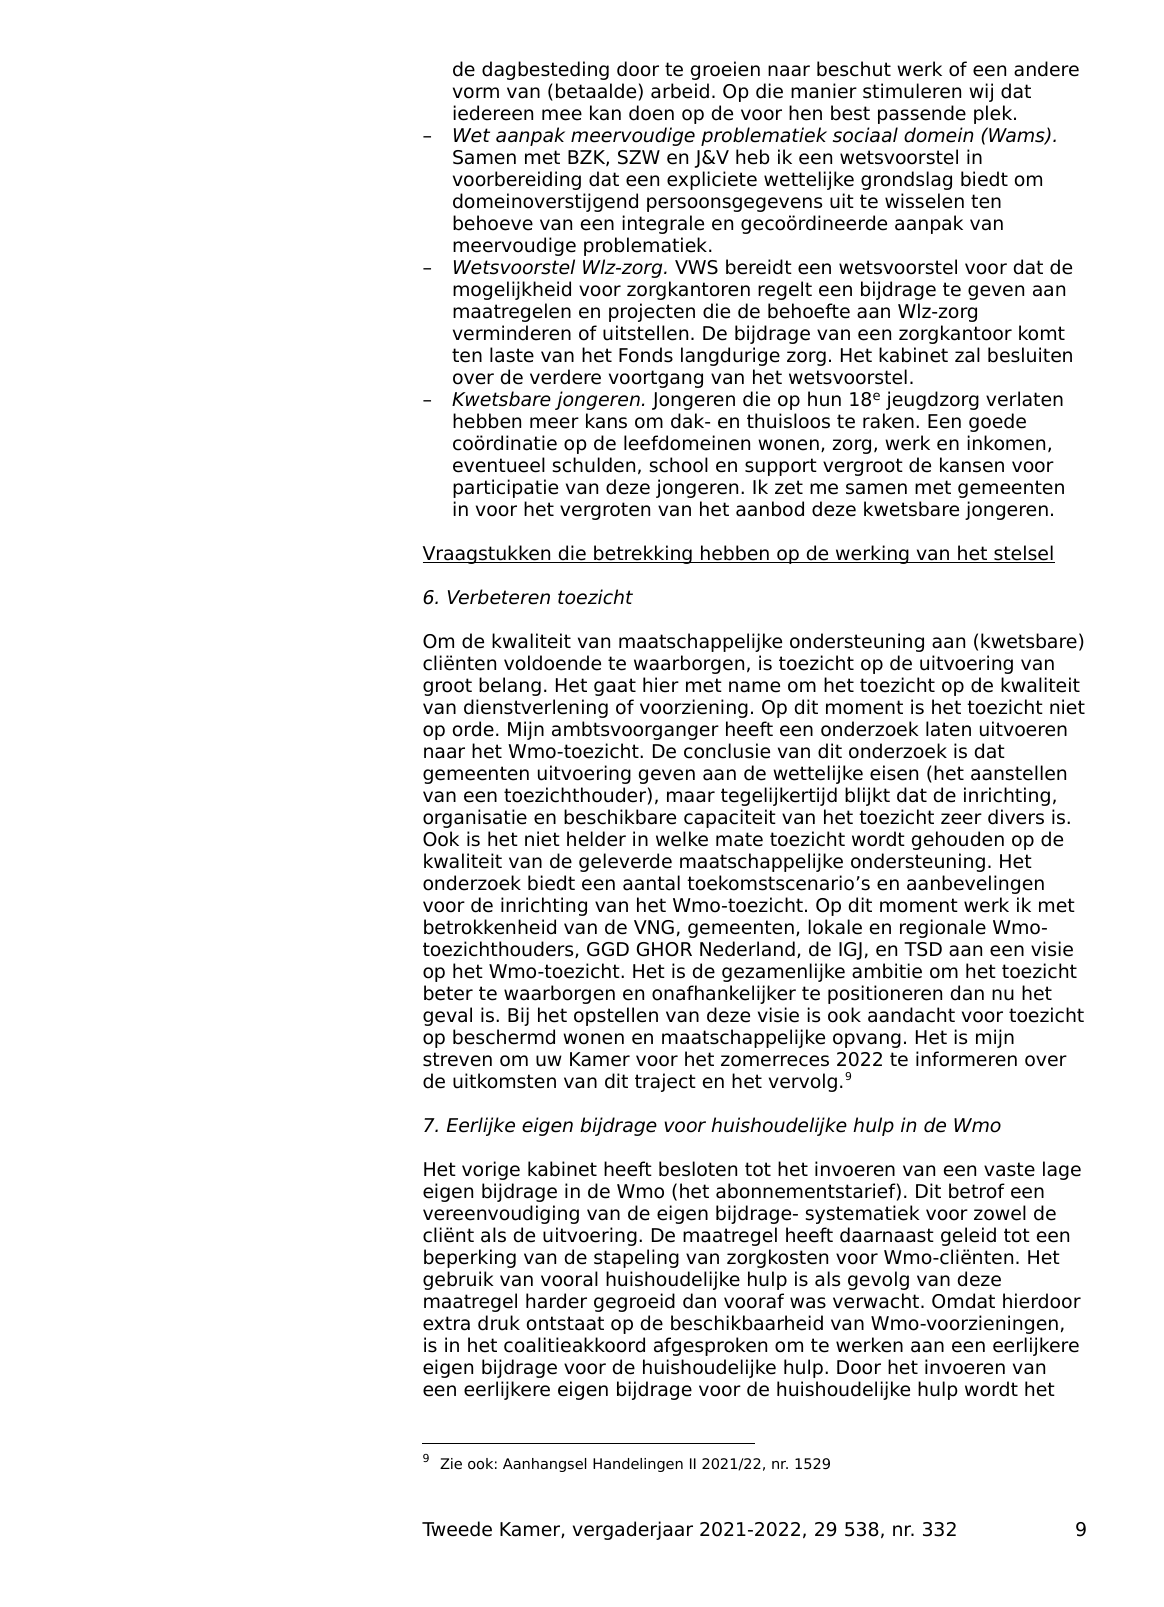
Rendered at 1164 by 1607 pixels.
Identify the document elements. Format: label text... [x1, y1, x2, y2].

text Het vorige kabinet heeft besloten tot het invoeren van een vaste lage eigen bijdrage in de Wmo (het abonnementstarief). Dit betrof een vereenvoudiging van de eigen bijdrage- systematiek voor zowel de cliënt als de uitvoering. De maatregel heeft daarnaast geleid tot een beperking van de stapeling van zorgkosten voor Wmo-cliënten. Het gebruik van vooral huishoudelijke hulp is als gevolg van deze maatregel harder gegroeid dan vooraf was verwacht. Omdat hierdoor extra druk ontstaat op de beschikbaarheid van Wmo-voorzieningen, is in het coalitieakkoord afgesproken om te werken aan een eerlijkere eigen bijdrage voor de huishoudelijke hulp. Door het invoeren van een eerlijkere eigen bijdrage voor de huishoudelijke hulp wordt het [422, 1159, 1087, 1401]
text – Wet aanpak meervoudige problematiek sociaal domein (Wams). Samen met BZK, SZW en J&V heb ik een wetsvoorstel in voorbereiding dat een expliciete wettelijke grondslag biedt om domeinoverstijgend persoonsgegevens uit te wisselen ten behoeve van een integrale en gecoördineerde aanpak van meervoudige problematiek. [422, 125, 1087, 257]
text – Kwetsbare jongeren. Jongeren die op hun 18e jeugdzorg verlaten hebben meer kans om dak- en thuisloos te raken. Een goede coördinatie op de leefdomeinen wonen, zorg, werk en inkomen, eventueel schulden, school en support vergroot de kansen voor participatie van deze jongeren. Ik zet me samen met gemeenten in voor het vergroten van het aanbod deze kwetsbare jongeren. [422, 389, 1087, 521]
subtitle 7. Eerlijke eigen bijdrage voor huishoudelijke hulp in de Wmo [422, 1115, 1087, 1137]
text – Wetsvoorstel Wlz-zorg. VWS bereidt een wetsvoorstel voor dat de mogelijkheid voor zorgkantoren regelt een bijdrage te geven aan maatregelen en projecten die de behoefte aan Wlz-zorg verminderen of uitstellen. De bijdrage van een zorgkantoor komt ten laste van het Fonds langdurige zorg. Het kabinet zal besluiten over de verdere voortgang van het wetsvoorstel. [422, 257, 1087, 389]
text de dagbesteding door te groeien naar beschut werk of een andere vorm van (betaalde) arbeid. Op die manier stimuleren wij dat iedereen mee kan doen op de voor hen best passende plek. [422, 59, 1087, 125]
subtitle 6. Verbeteren toezicht [422, 587, 1087, 609]
text Om de kwaliteit van maatschappelijke ondersteuning aan (kwetsbare) cliënten voldoende te waarborgen, is toezicht op de uitvoering van groot belang. Het gaat hier met name om het toezicht op de kwaliteit van dienstverlening of voorziening. Op dit moment is het toezicht niet op orde. Mijn ambtsvoorganger heeft een onderzoek laten uitvoeren naar het Wmo-toezicht. De conclusie van dit onderzoek is dat gemeenten uitvoering geven aan de wettelijke eisen (het aanstellen van een toezichthouder), maar tegelijkertijd blijkt dat de inrichting, organisatie en beschikbare capaciteit van het toezicht zeer divers is. Ook is het niet helder in welke mate toezicht wordt gehouden op de kwaliteit van de geleverde maatschappelijke ondersteuning. Het onderzoek biedt een aantal toekomstscenario’s en aanbevelingen voor de inrichting van het Wmo-toezicht. Op dit moment werk ik met betrokkenheid van de VNG, gemeenten, lokale en regionale Wmo-toezichthouders, GGD GHOR Nederland, de IGJ, en TSD aan een visie op het Wmo-toezicht. Het is de gezamenlijke ambitie om het toezicht beter te waarborgen en onafhankelijker te positioneren dan nu het geval is. Bij het opstellen van deze visie is ook aandacht voor toezicht op beschermd wonen en maatschappelijke opvang. Het is mijn streven om uw Kamer voor het zomerreces 2022 te informeren over de uitkomsten van dit traject en het vervolg. [422, 631, 1087, 1093]
text Zie ook: Aanhangsel Handelingen II 2021/22, nr. 1529 [422, 1452, 1087, 1474]
subtitle Vraagstukken die betrekking hebben op de werking van het stelsel [422, 543, 1087, 565]
